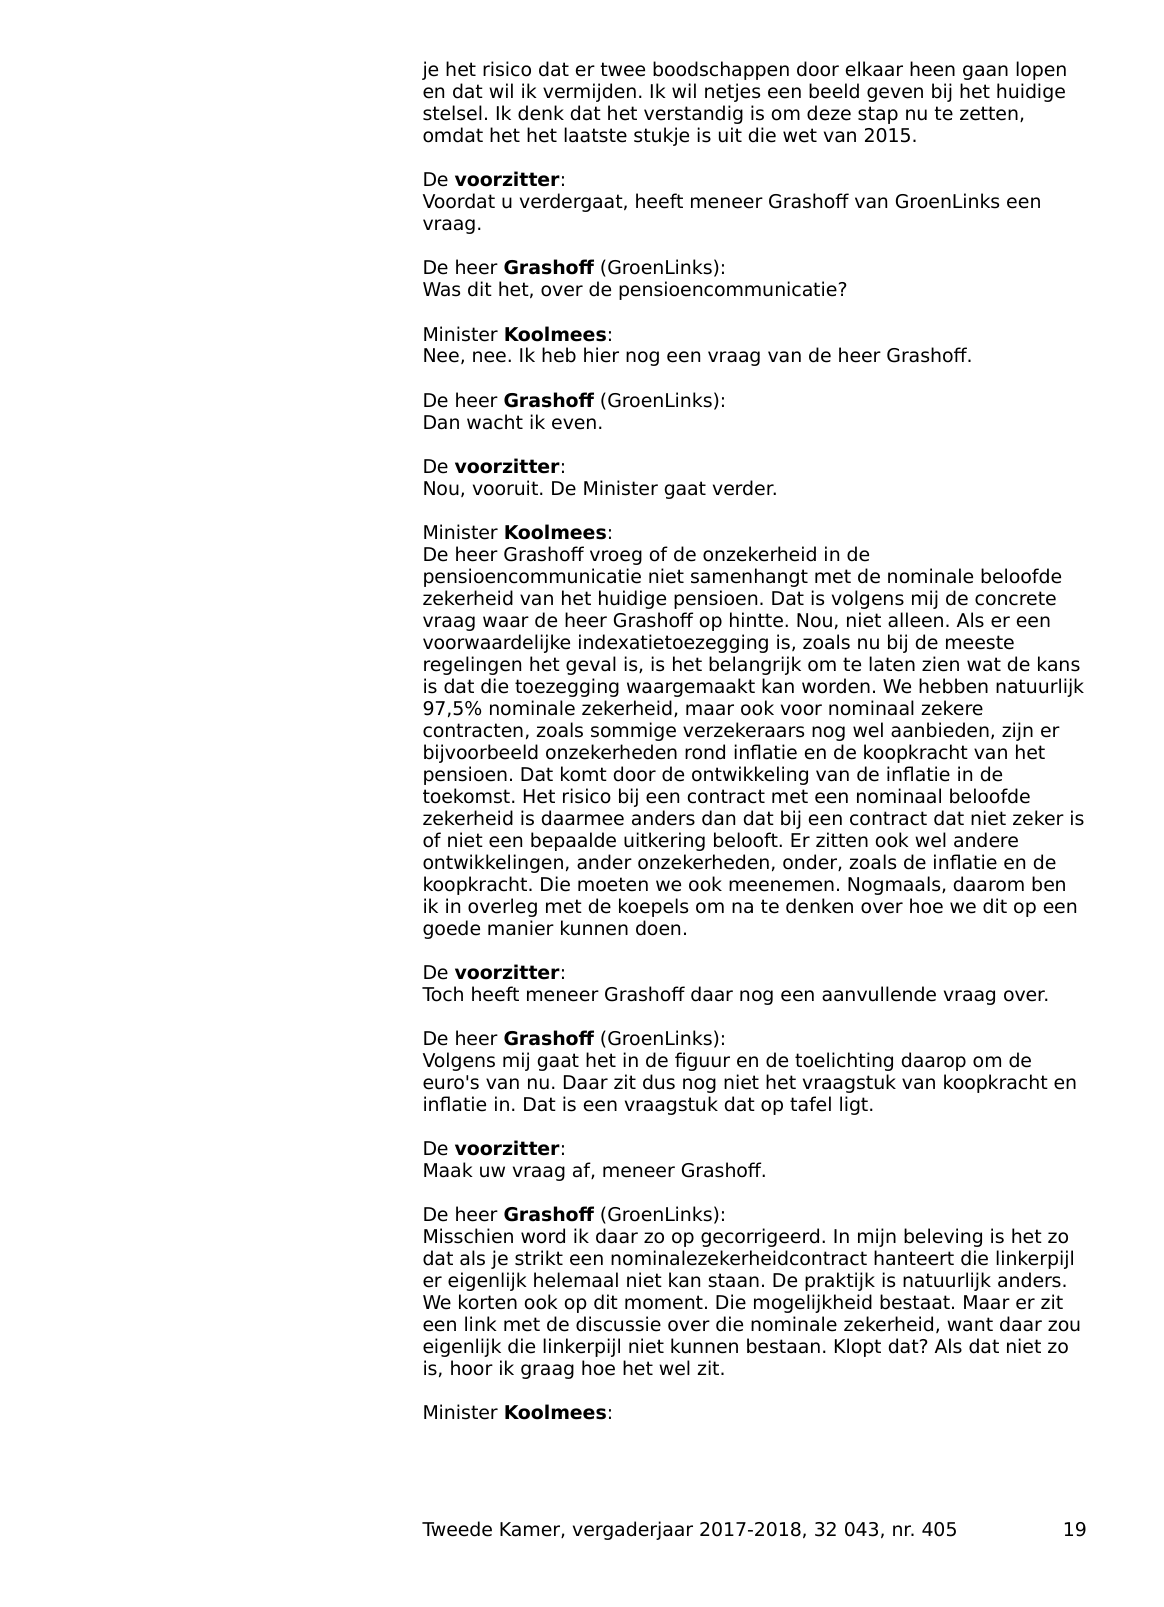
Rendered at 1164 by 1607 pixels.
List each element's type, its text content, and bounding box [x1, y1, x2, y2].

text Volgens mij gaat het in de figuur en de toelichting daarop om de euro's van nu. Daar zit dus nog niet het vraagstuk van koopkracht en inflatie in. Dat is een vraagstuk dat op tafel ligt. [422, 1050, 1087, 1116]
text Nee, nee. Ik heb hier nog een vraag van de heer Grashoff. [422, 345, 1087, 367]
text Misschien word ik daar zo op gecorrigeerd. In mijn beleving is het zo dat als je strikt een nominalezekerheidcontract hanteert die linkerpijl er eigenlijk helemaal niet kan staan. De praktijk is natuurlijk anders. We korten ook op dit moment. Die mogelijkheid bestaat. Maar er zit een link met de discussie over die nominale zekerheid, want daar zou eigenlijk die linkerpijl niet kunnen bestaan. Klopt dat? Als dat niet zo is, hoor ik graag hoe het wel zit. [422, 1226, 1087, 1380]
text Maak uw vraag af, meneer Grashoff. [422, 1160, 1087, 1182]
text Minister Koolmees: [422, 522, 1087, 544]
text De heer Grashoff (GroenLinks): [422, 1028, 1087, 1050]
text De voorzitter: [422, 962, 1087, 984]
text De heer Grashoff vroeg of de onzekerheid in de pensioencommunicatie niet samenhangt met de nominale beloofde zekerheid van het huidige pensioen. Dat is volgens mij de concrete vraag waar de heer Grashoff op hintte. Nou, niet alleen. Als er een voorwaardelijke indexatietoezegging is, zoals nu bij de meeste regelingen het geval is, is het belangrijk om te laten zien wat de kans is dat die toezegging waargemaakt kan worden. We hebben natuurlijk 97,5% nominale zekerheid, maar ook voor nominaal zekere contracten, zoals sommige verzekeraars nog wel aanbieden, zijn er bijvoorbeeld onzekerheden rond inflatie en de koopkracht van het pensioen. Dat komt door de ontwikkeling van de inflatie in de toekomst. Het risico bij een contract met een nominaal beloofde zekerheid is daarmee anders dan dat bij een contract dat niet zeker is of niet een bepaalde uitkering belooft. Er zitten ook wel andere ontwikkelingen, ander onzekerheden, onder, zoals de inflatie en de koopkracht. Die moeten we ook meenemen. Nogmaals, daarom ben ik in overleg met de koepels om na te denken over hoe we dit op een goede manier kunnen doen. [422, 544, 1087, 939]
text De heer Grashoff (GroenLinks): [422, 1204, 1087, 1226]
text De voorzitter: [422, 1138, 1087, 1160]
text je het risico dat er twee boodschappen door elkaar heen gaan lopen en dat wil ik vermijden. Ik wil netjes een beeld geven bij het huidige stelsel. Ik denk dat het verstandig is om deze stap nu te zetten, omdat het het laatste stukje is uit die wet van 2015. [422, 59, 1087, 147]
text Nou, vooruit. De Minister gaat verder. [422, 478, 1087, 500]
text Voordat u verdergaat, heeft meneer Grashoff van GroenLinks een vraag. [422, 191, 1087, 235]
text Minister Koolmees: [422, 323, 1087, 345]
text Dan wacht ik even. [422, 412, 1087, 433]
text De heer Grashoff (GroenLinks): [422, 389, 1087, 412]
text Toch heeft meneer Grashoff daar nog een aanvullende vraag over. [422, 984, 1087, 1006]
text De heer Grashoff (GroenLinks): [422, 257, 1087, 279]
text Minister Koolmees: [422, 1402, 1087, 1424]
text Was dit het, over de pensioencommunicatie? [422, 279, 1087, 301]
text De voorzitter: [422, 169, 1087, 191]
text De voorzitter: [422, 456, 1087, 478]
